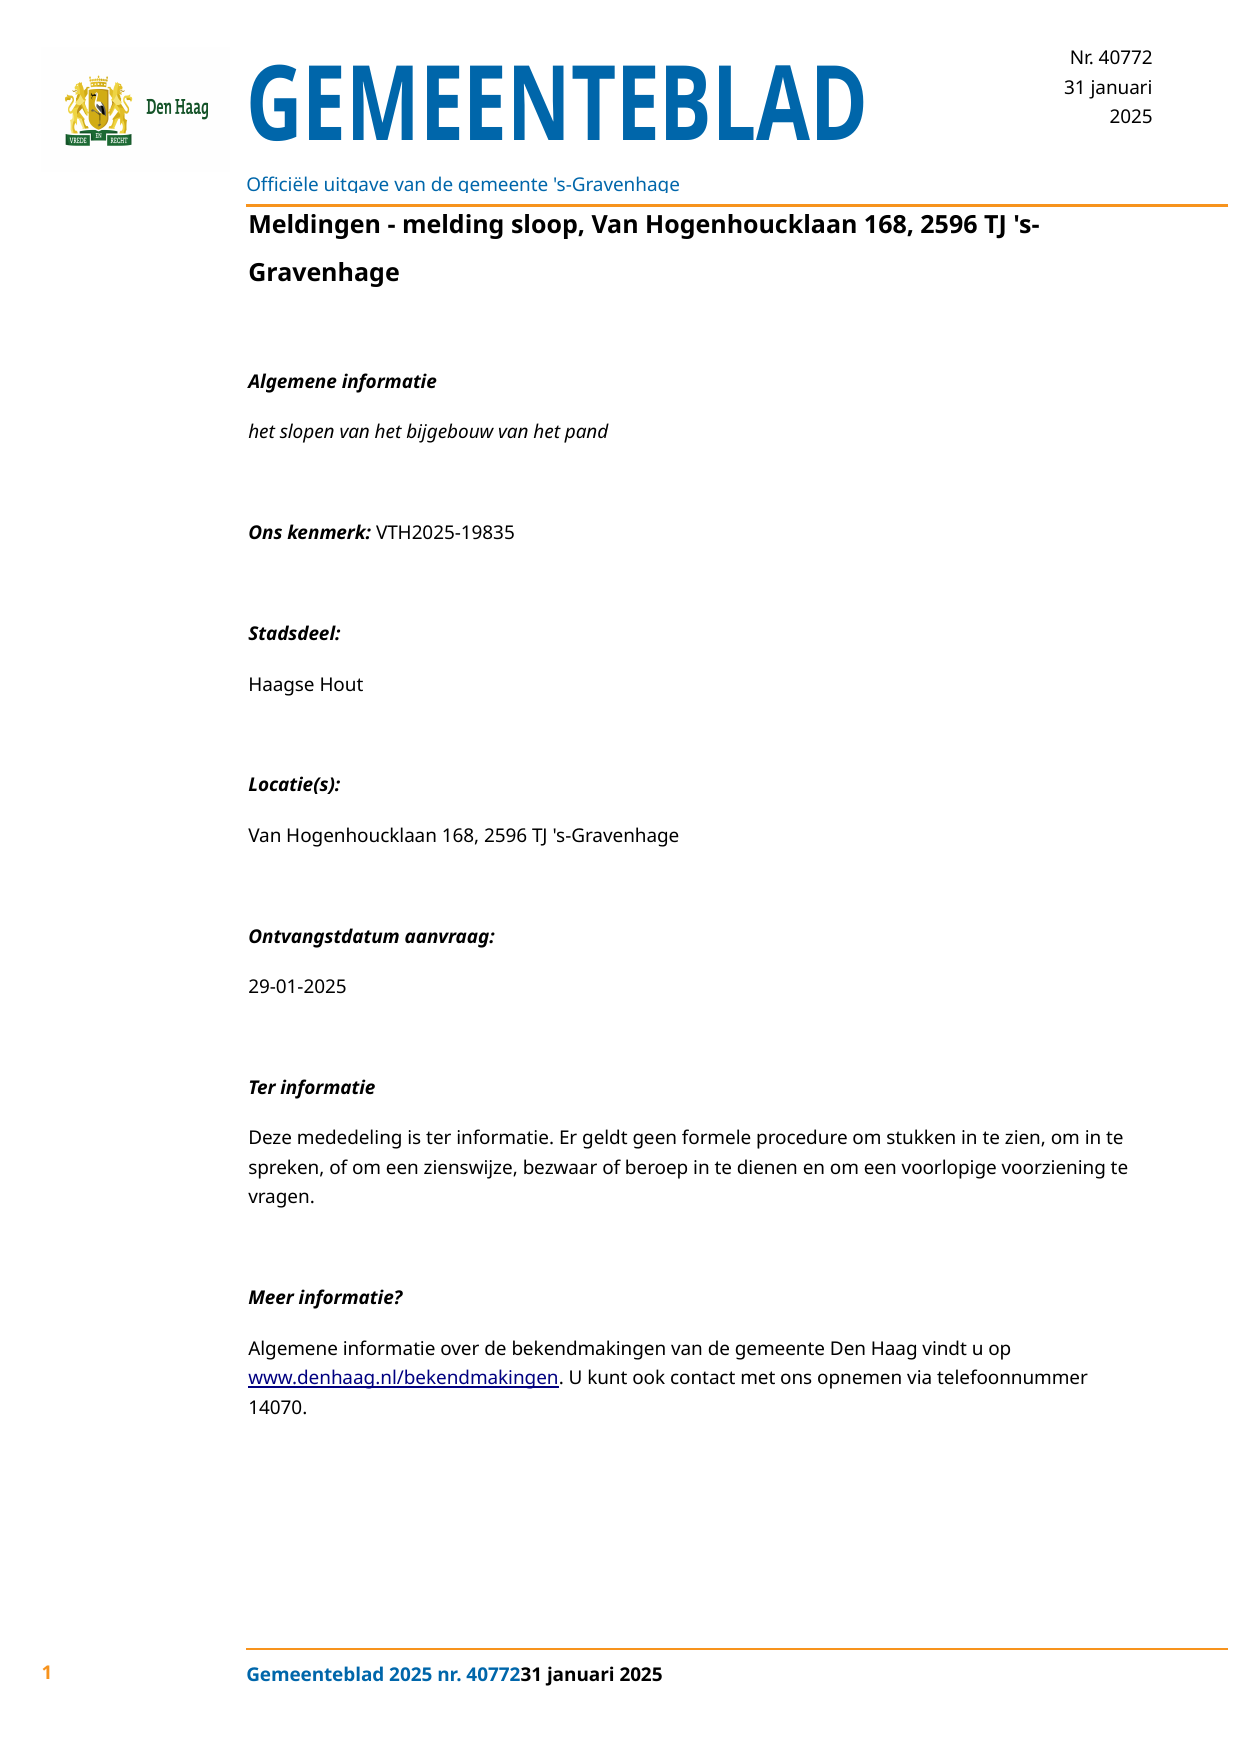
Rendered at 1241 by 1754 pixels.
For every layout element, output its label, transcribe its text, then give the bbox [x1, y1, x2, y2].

text 29-01-2025 [248, 973, 1152, 999]
text Algemene informatie over de bekendmakingen van de gemeente Den Haag vindt u op www.denhaag.nl/bekendmakingen. U kunt ook contact met ons opnemen via telefoonnummer 14070. [248, 1335, 1152, 1420]
text Ons kenmerk: VTH2025-19835 [248, 519, 1152, 545]
text Ontvangstdatum aanvraag: [248, 923, 1152, 949]
text Haagse Hout [248, 671, 1152, 697]
text Van Hogenhoucklaan 168, 2596 TJ 's-Gravenhage [248, 822, 1152, 848]
text Locatie(s): [248, 772, 1152, 797]
picture [41, 47, 231, 172]
text Deze mededeling is ter informatie. Er geldt geen formele procedure om stukken in te zien, om in te spreken, of om een zienswijze, bezwaar of beroep in te dienen en om een voorlopige voorziening te vragen. [248, 1124, 1152, 1209]
text het slopen van het bijgebouw van het pand [248, 419, 1152, 444]
text Algemene informatie [248, 368, 1152, 394]
text Stadsdeel: [248, 620, 1152, 646]
text Ter informatie [248, 1074, 1152, 1100]
text Meldingen - melding sloop, Van Hogenhoucklaan 168, 2596 TJ 's-Gravenhage [248, 207, 1152, 288]
text Meer informatie? [248, 1284, 1152, 1310]
